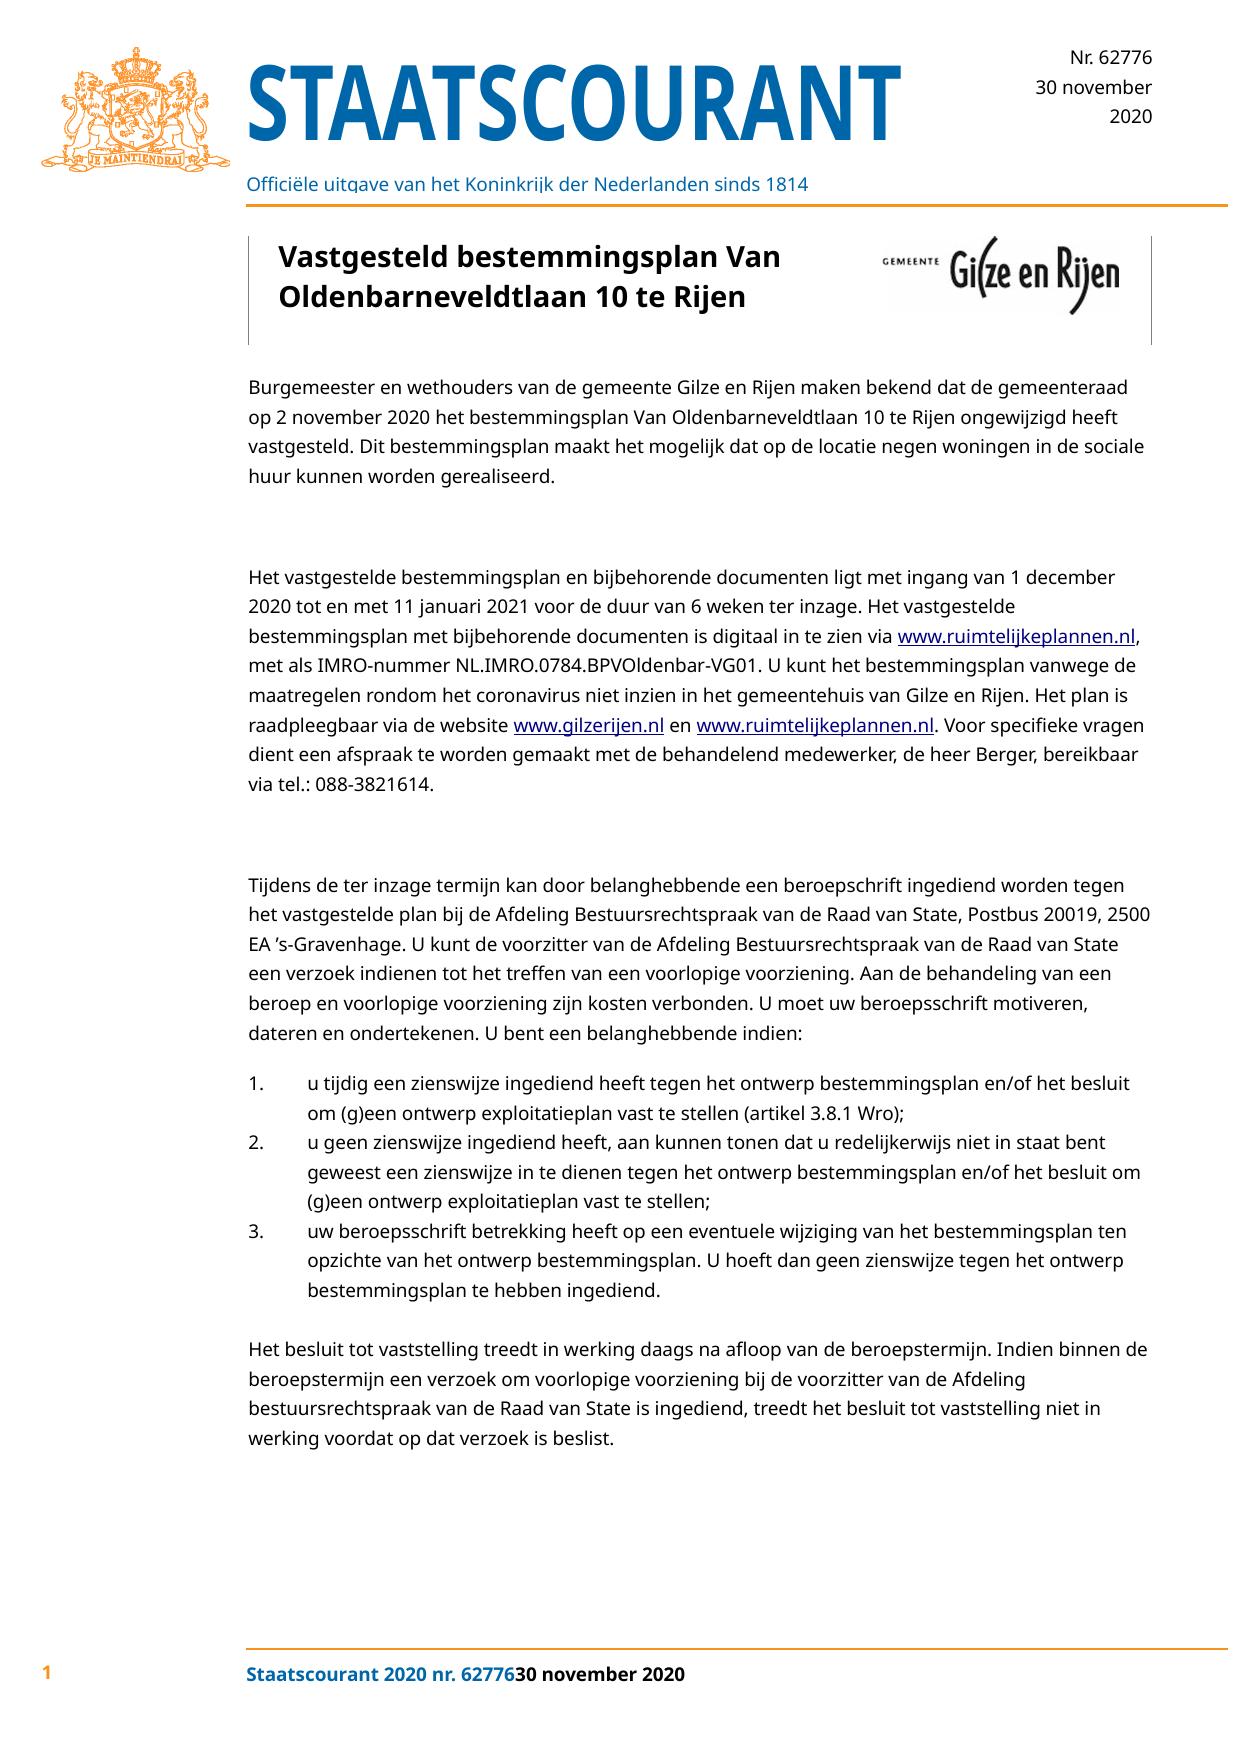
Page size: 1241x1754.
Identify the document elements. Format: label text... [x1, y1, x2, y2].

list u tijdig een zienswijze ingediend heeft tegen het ontwerp bestemmingsplan en/of het besluit om (g)een ontwerp exploitatieplan vast te stellen (artikel 3.8.1 Wro); [248, 1070, 1152, 1125]
picture [41, 47, 231, 172]
picture [882, 236, 1119, 315]
table_header Vastgesteld bestemmingsplan Van Oldenbarneveldtlaan 10 te Rijen [249, 236, 850, 345]
text Het besluit tot vaststelling treedt in werking daags na afloop van de beroepstermijn. Indien binnen de beroepstermijn een verzoek om voorlopige voorziening bij de voorzitter van de Afdeling bestuursrechtspraak van de Raad van State is ingediend, treedt het besluit tot vaststelling niet in werking voordat op dat verzoek is beslist. [248, 1336, 1152, 1451]
text Het vastgestelde bestemmingsplan en bijbehorende documenten ligt met ingang van 1 december 2020 tot en met 11 januari 2021 voor de duur van 6 weken ter inzage. Het vastgestelde bestemmingsplan met bijbehorende documenten is digitaal in te zien via www.ruimtelijkeplannen.nl, met als IMRO-nummer NL.IMRO.0784.BPVOldenbar-VG01. U kunt het bestemmingsplan vanwege de maatregelen rondom het coronavirus niet inzien in het gemeentehuis van Gilze en Rijen. Het plan is raadpleegbaar via de website www.gilzerijen.nl en www.ruimtelijkeplannen.nl. Voor specifieke vragen dient een afspraak te worden gemaakt met de behandelend medewerker, de heer Berger, bereikbaar via tel.: 088-3821614. [248, 564, 1152, 797]
list uw beroepsschrift betrekking heeft op een eventuele wijziging van het bestemmingsplan ten opzichte van het ontwerp bestemmingsplan. U hoeft dan geen zienswijze tegen het ontwerp bestemmingsplan te hebben ingediend. [248, 1218, 1152, 1303]
text Tijdens de ter inzage termijn kan door belanghebbende een beroepschrift ingediend worden tegen het vastgestelde plan bij de Afdeling Bestuursrechtspraak van de Raad van State, Postbus 20019, 2500 EA ’s-Gravenhage. U kunt de voorzitter van de Afdeling Bestuursrechtspraak van de Raad van State een verzoek indienen tot het treffen van een voorlopige voorziening. Aan de behandeling van een beroep en voorlopige voorziening zijn kosten verbonden. U moet uw beroepsschrift motiveren, dateren en ondertekenen. U bent een belanghebbende indien: [248, 872, 1152, 1045]
table_header [850, 236, 1151, 345]
text Burgemeester en wethouders van de gemeente Gilze en Rijen maken bekend dat de gemeenteraad op 2 november 2020 het bestemmingsplan Van Oldenbarneveldtlaan 10 te Rijen ongewijzigd heeft vastgesteld. Dit bestemmingsplan maakt het mogelijk dat op de locatie negen woningen in de sociale huur kunnen worden gerealiseerd. [248, 374, 1152, 489]
list u geen zienswijze ingediend heeft, aan kunnen tonen dat u redelijkerwijs niet in staat bent geweest een zienswijze in te dienen tegen het ontwerp bestemmingsplan en/of het besluit om (g)een ontwerp exploitatieplan vast te stellen; [248, 1129, 1152, 1214]
